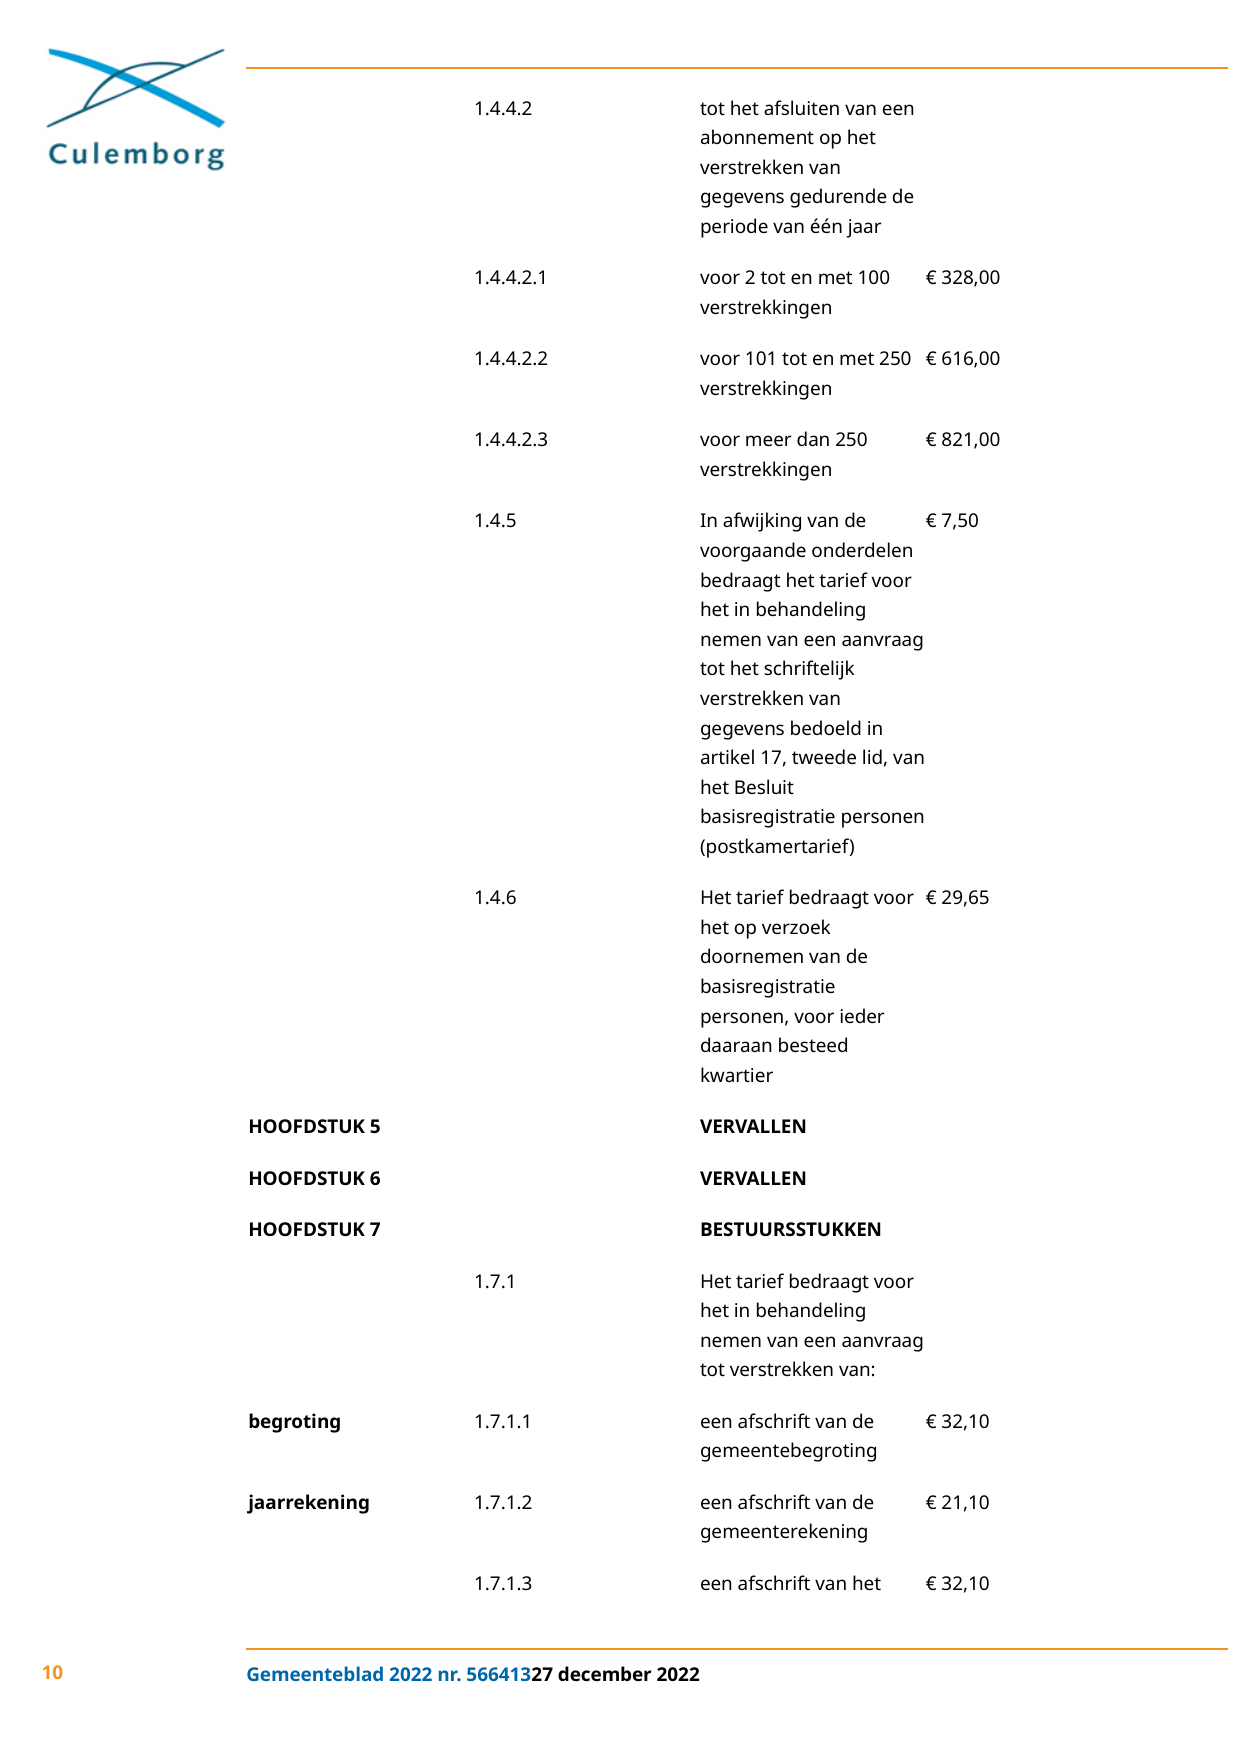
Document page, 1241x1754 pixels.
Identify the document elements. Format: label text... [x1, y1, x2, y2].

table_cell [926, 859, 1152, 884]
table_cell € 7,50 [926, 508, 1152, 859]
table_cell [700, 1088, 926, 1113]
table_cell een afschrift van de gemeentebegroting [700, 1408, 926, 1463]
table_cell VERVALLEN [700, 1165, 926, 1191]
table_cell voor meer dan 250 verstrekkingen [700, 427, 926, 482]
table_cell € 821,00 [926, 427, 1152, 482]
table_cell 1.4.4.2.1 [474, 265, 700, 320]
table_cell [474, 1165, 700, 1191]
table_cell Het tarief bedraagt voor het in behandeling nemen van een aanvraag tot verstrekken van: [700, 1268, 926, 1382]
table_cell een afschrift van de gemeenterekening [700, 1489, 926, 1544]
table_cell In afwijking van de voorgaande onderdelen bedraagt het tarief voor het in behandeling nemen van een aanvraag tot het schriftelijk verstrekken van gegevens bedoeld in artikel 17, tweede lid, van het Besluit basisregistratie personen (postkamertarief) [700, 508, 926, 859]
table_cell [248, 508, 474, 859]
table_cell € 32,10 [926, 1408, 1152, 1463]
table_cell een afschrift van het [700, 1570, 926, 1596]
table_cell [700, 239, 926, 264]
table_cell [700, 859, 926, 884]
table_cell [474, 1114, 700, 1139]
table_cell [248, 320, 474, 346]
table_cell [926, 1165, 1152, 1191]
table_cell [700, 1191, 926, 1216]
table_cell [926, 1242, 1152, 1268]
table_cell 1.4.4.2 [474, 95, 700, 239]
table_cell [700, 1139, 926, 1165]
table_cell [700, 1464, 926, 1489]
table_cell 1.4.4.2.3 [474, 427, 700, 482]
picture [41, 47, 231, 172]
table_cell [248, 1088, 474, 1113]
table_cell HOOFDSTUK 7 [248, 1216, 474, 1242]
table_cell [248, 1570, 474, 1596]
table_cell [926, 401, 1152, 427]
table_cell [926, 1464, 1152, 1489]
table_cell € 328,00 [926, 265, 1152, 320]
table_cell [926, 1114, 1152, 1139]
table_cell HOOFDSTUK 6 [248, 1165, 474, 1191]
table_cell 1.4.6 [474, 885, 700, 1088]
table_cell [248, 1268, 474, 1382]
table_cell [474, 1139, 700, 1165]
table_cell [926, 1139, 1152, 1165]
table_cell [474, 239, 700, 264]
table_cell [474, 1191, 700, 1216]
table_cell [926, 1545, 1152, 1570]
table_cell [474, 1242, 700, 1268]
table_cell € 32,10 [926, 1570, 1152, 1596]
table_cell VERVALLEN [700, 1114, 926, 1139]
table_cell 1.7.1.1 [474, 1408, 700, 1463]
table_cell [248, 1242, 474, 1268]
table_cell [248, 1545, 474, 1570]
table_cell [474, 401, 700, 427]
table_cell [248, 1139, 474, 1165]
table_cell 1.7.1.2 [474, 1489, 700, 1544]
table_cell [700, 482, 926, 508]
table_cell [926, 239, 1152, 264]
table_cell [700, 1383, 926, 1408]
table_cell [926, 1383, 1152, 1408]
table_cell Het tarief bedraagt voor het op verzoek doornemen van de basisregistratie personen, voor ieder daaraan besteed kwartier [700, 885, 926, 1088]
table_cell [474, 1545, 700, 1570]
table_cell € 29,65 [926, 885, 1152, 1088]
table_cell [248, 1191, 474, 1216]
table_cell [474, 1088, 700, 1113]
table_cell voor 101 tot en met 250 verstrekkingen [700, 346, 926, 401]
table_cell [248, 346, 474, 401]
table_cell HOOFDSTUK 5 [248, 1114, 474, 1139]
table_cell [248, 265, 474, 320]
table_cell [700, 320, 926, 346]
table_cell [248, 427, 474, 482]
table_cell [926, 1268, 1152, 1382]
table_cell 1.7.1.3 [474, 1570, 700, 1596]
table_cell [474, 1383, 700, 1408]
table_cell [926, 1216, 1152, 1242]
table_cell [474, 1216, 700, 1242]
table_cell [474, 859, 700, 884]
table_cell [926, 482, 1152, 508]
table_cell [248, 1383, 474, 1408]
table_cell 1.4.4.2.2 [474, 346, 700, 401]
table_cell [248, 1464, 474, 1489]
table_cell begroting [248, 1408, 474, 1463]
table_cell [248, 482, 474, 508]
table_cell [248, 95, 474, 239]
table_cell € 21,10 [926, 1489, 1152, 1544]
table_cell [700, 1242, 926, 1268]
table_cell 1.4.5 [474, 508, 700, 859]
table_cell voor 2 tot en met 100 verstrekkingen [700, 265, 926, 320]
table_cell [926, 95, 1152, 239]
table_cell [474, 482, 700, 508]
table_cell tot het afsluiten van een abonnement op het verstrekken van gegevens gedurende de periode van één jaar [700, 95, 926, 239]
table_cell € 616,00 [926, 346, 1152, 401]
table_cell [700, 401, 926, 427]
table_cell [248, 859, 474, 884]
table_cell BESTUURSSTUKKEN [700, 1216, 926, 1242]
table_cell [474, 1464, 700, 1489]
table_cell [926, 320, 1152, 346]
table_cell [474, 320, 700, 346]
table_cell [926, 1088, 1152, 1113]
table_cell 1.7.1 [474, 1268, 700, 1382]
table_cell [926, 1191, 1152, 1216]
table_cell [700, 1545, 926, 1570]
table_cell [248, 885, 474, 1088]
table_cell [248, 401, 474, 427]
table_cell [248, 239, 474, 264]
table_cell jaarrekening [248, 1489, 474, 1544]
